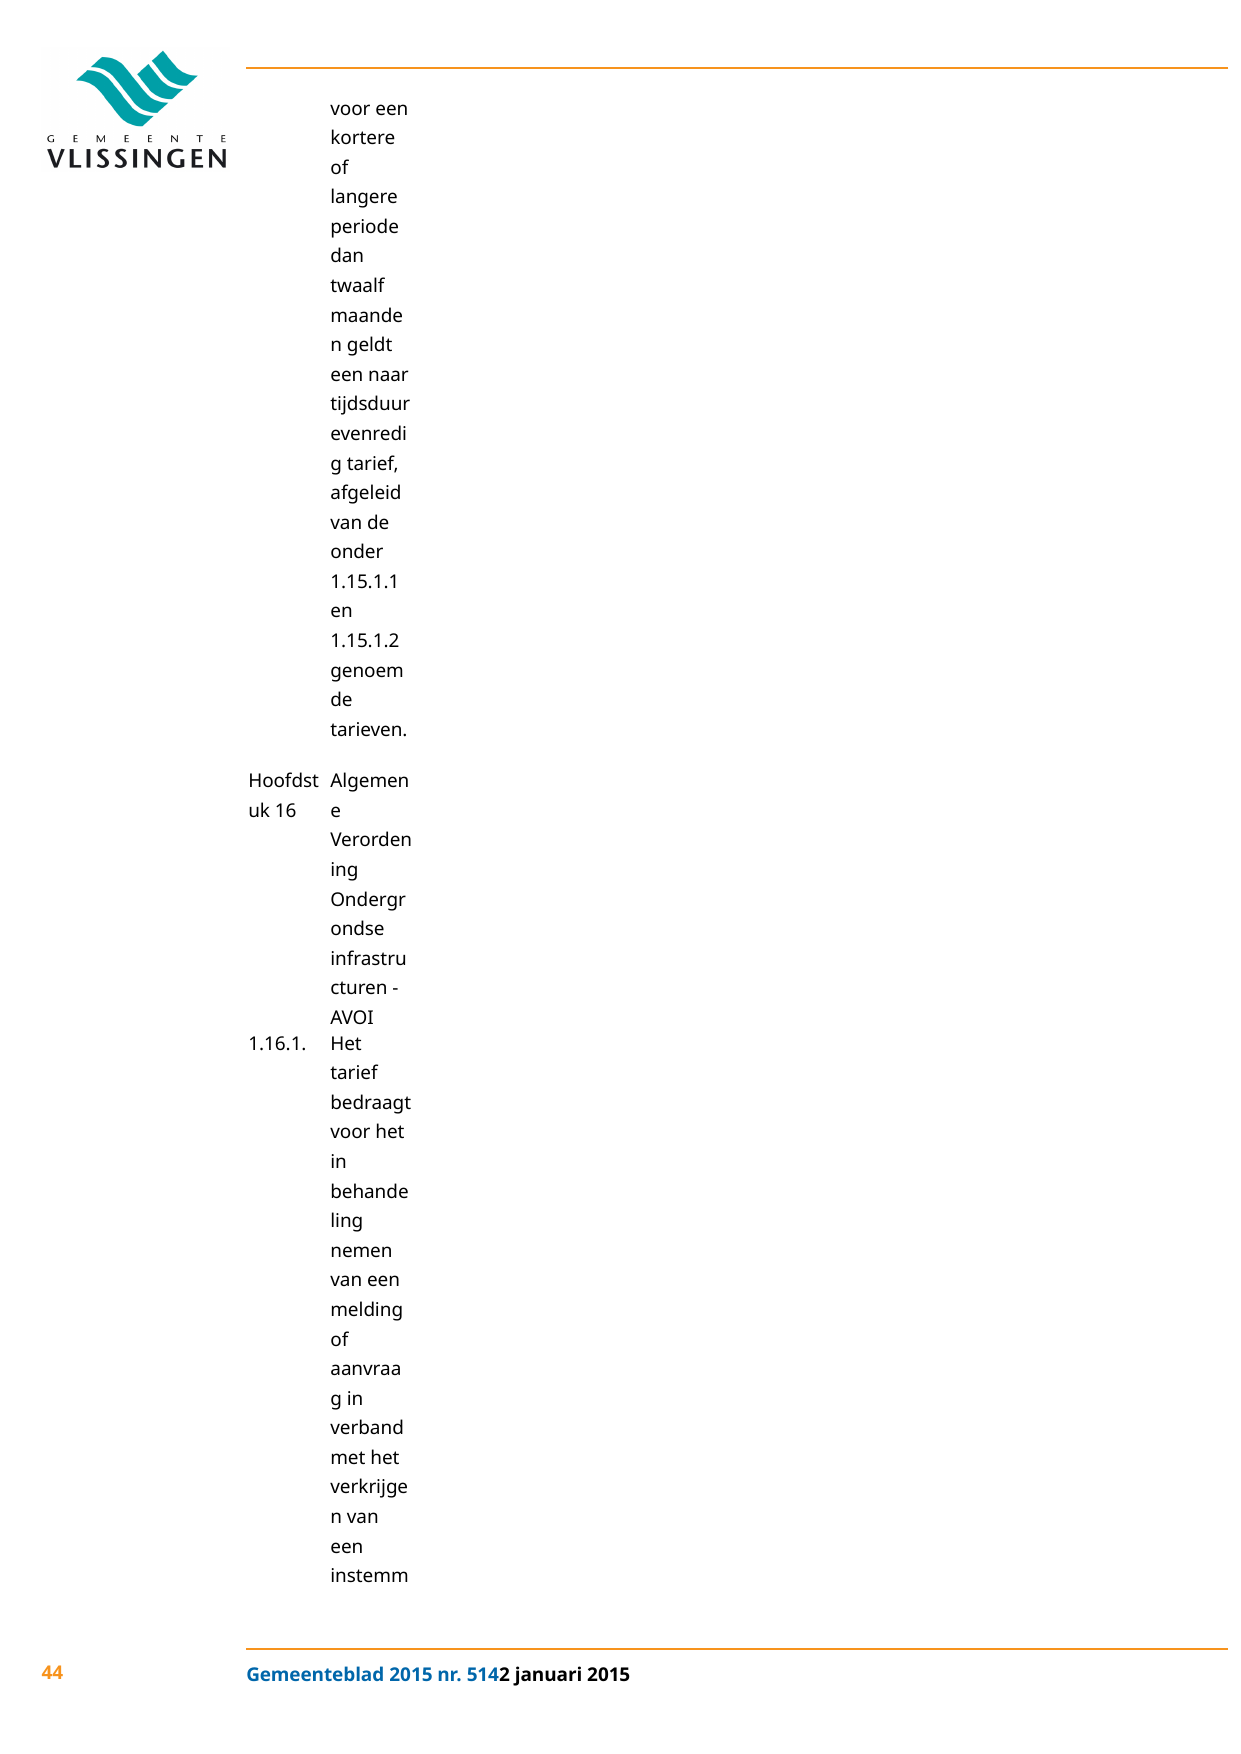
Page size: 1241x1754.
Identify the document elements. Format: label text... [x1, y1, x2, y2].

table_cell [1069, 95, 1152, 742]
table_cell [248, 95, 330, 742]
table_cell [987, 742, 1069, 767]
table_cell [577, 742, 659, 767]
table_cell [823, 768, 905, 1030]
table_cell [741, 95, 823, 742]
table_cell [494, 768, 577, 1030]
table_cell [494, 1030, 577, 1588]
table_cell [494, 742, 577, 767]
table_cell [330, 742, 412, 767]
table_cell [412, 742, 494, 767]
table_cell [905, 742, 987, 767]
table_cell [823, 95, 905, 742]
table_cell [987, 768, 1069, 1030]
table_cell Algemene Verordening Ondergrondse infrastructuren - AVOI [330, 768, 412, 1030]
table_cell [248, 742, 330, 767]
table_cell [987, 95, 1069, 742]
table_cell [905, 95, 987, 742]
table_cell Het tarief bedraagt voor het in behandeling nemen van een melding of aanvraag in verband met het verkrijgen van een instemm [330, 1030, 412, 1588]
table_cell [494, 95, 577, 742]
table_cell [577, 768, 659, 1030]
table_cell voor een kortere of langere periode dan twaalf maanden geldt een naar tijdsduur evenredig tarief, afgeleid van de onder 1.15.1.1 en 1.15.1.2 genoemde tarieven. [330, 95, 412, 742]
table_cell [905, 768, 987, 1030]
table_cell [412, 95, 494, 742]
table_cell [741, 742, 823, 767]
table_cell [987, 1030, 1069, 1588]
table_cell [905, 1030, 987, 1588]
table_cell [1069, 768, 1152, 1030]
table_cell [412, 768, 494, 1030]
table_cell Hoofdstuk 16 [248, 768, 330, 1030]
table_cell [823, 1030, 905, 1588]
table_cell [659, 1030, 741, 1588]
table_cell 1.16.1. [248, 1030, 330, 1588]
table_cell [741, 1030, 823, 1588]
picture [41, 47, 231, 172]
table_cell [412, 1030, 494, 1588]
table_cell [577, 1030, 659, 1588]
table_cell [659, 768, 741, 1030]
table_cell [1069, 1030, 1152, 1588]
table_cell [577, 95, 659, 742]
table_cell [659, 742, 741, 767]
table_cell [1069, 742, 1152, 767]
table_cell [659, 95, 741, 742]
table_cell [741, 768, 823, 1030]
table_cell [823, 742, 905, 767]
